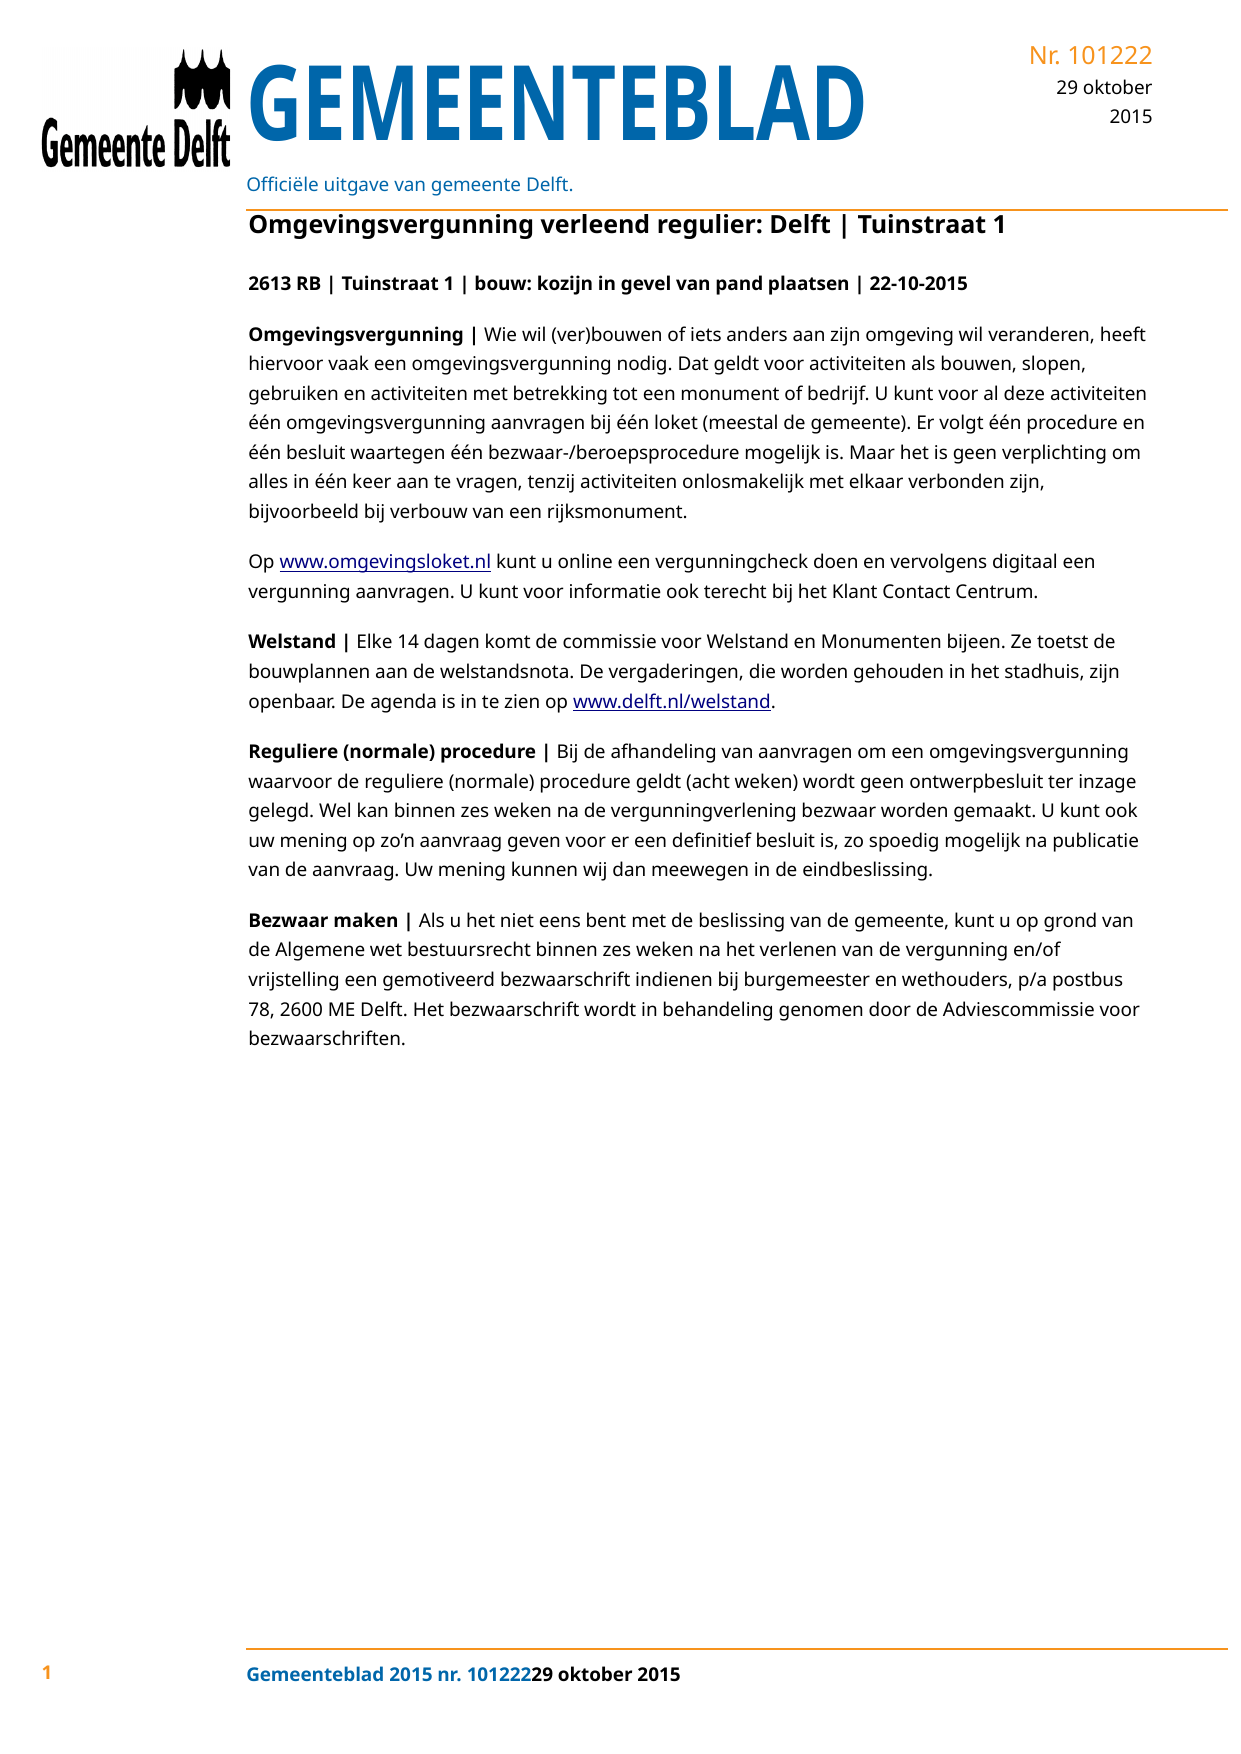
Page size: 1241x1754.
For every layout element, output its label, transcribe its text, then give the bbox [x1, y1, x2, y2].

text Bezwaar maken | Als u het niet eens bent met de beslissing van de gemeente, kunt u op grond van de Algemene wet bestuursrecht binnen zes weken na het verlenen van de vergunning en/of vrijstelling een gemotiveerd bezwaarschrift indienen bij burgemeester en wethouders, p/a postbus 78, 2600 ME Delft. Het bezwaarschrift wordt in behandeling genomen door de Adviescommissie voor bezwaarschriften. [248, 907, 1152, 1051]
text Omgevingsvergunning | Wie wil (ver)bouwen of iets anders aan zijn omgeving wil veranderen, heeft hiervoor vaak een omgevingsvergunning nodig. Dat geldt voor activiteiten als bouwen, slopen, gebruiken en activiteiten met betrekking tot een monument of bedrijf. U kunt voor al deze activiteiten één omgevingsvergunning aanvragen bij één loket (meestal de gemeente). Er volgt één procedure en één besluit waartegen één bezwaar-/beroepsprocedure mogelijk is. Maar het is geen verplichting om alles in één keer aan te vragen, tenzij activiteiten onlosmakelijk met elkaar verbonden zijn, bijvoorbeeld bij verbouw van een rijksmonument. [248, 321, 1152, 524]
text Reguliere (normale) procedure | Bij de afhandeling van aanvragen om een omgevingsvergunning waarvoor de reguliere (normale) procedure geldt (acht weken) wordt geen ontwerpbesluit ter inzage gelegd. Wel kan binnen zes weken na de vergunningverlening bezwaar worden gemaakt. U kunt ook uw mening op zo’n aanvraag geven voor er een definitief besluit is, zo spoedig mogelijk na publicatie van de aanvraag. Uw mening kunnen wij dan meewegen in de eindbeslissing. [248, 738, 1152, 882]
picture [41, 47, 231, 172]
text Op www.omgevingsloket.nl kunt u online een vergunningcheck doen en vervolgens digitaal een vergunning aanvragen. U kunt voor informatie ook terecht bij het Klant Contact Centrum. [248, 549, 1152, 604]
text Omgevingsvergunning verleend regulier: Delft | Tuinstraat 1 [248, 211, 1152, 241]
text Welstand | Elke 14 dagen komt de commissie voor Welstand en Monumenten bijeen. Ze toetst de bouwplannen aan de welstandsnota. De vergaderingen, die worden gehouden in het stadhuis, zijn openbaar. De agenda is in te zien op www.delft.nl/welstand. [248, 629, 1152, 713]
text 2613 RB | Tuinstraat 1 | bouw: kozijn in gevel van pand plaatsen | 22-10-2015 [248, 270, 1152, 296]
